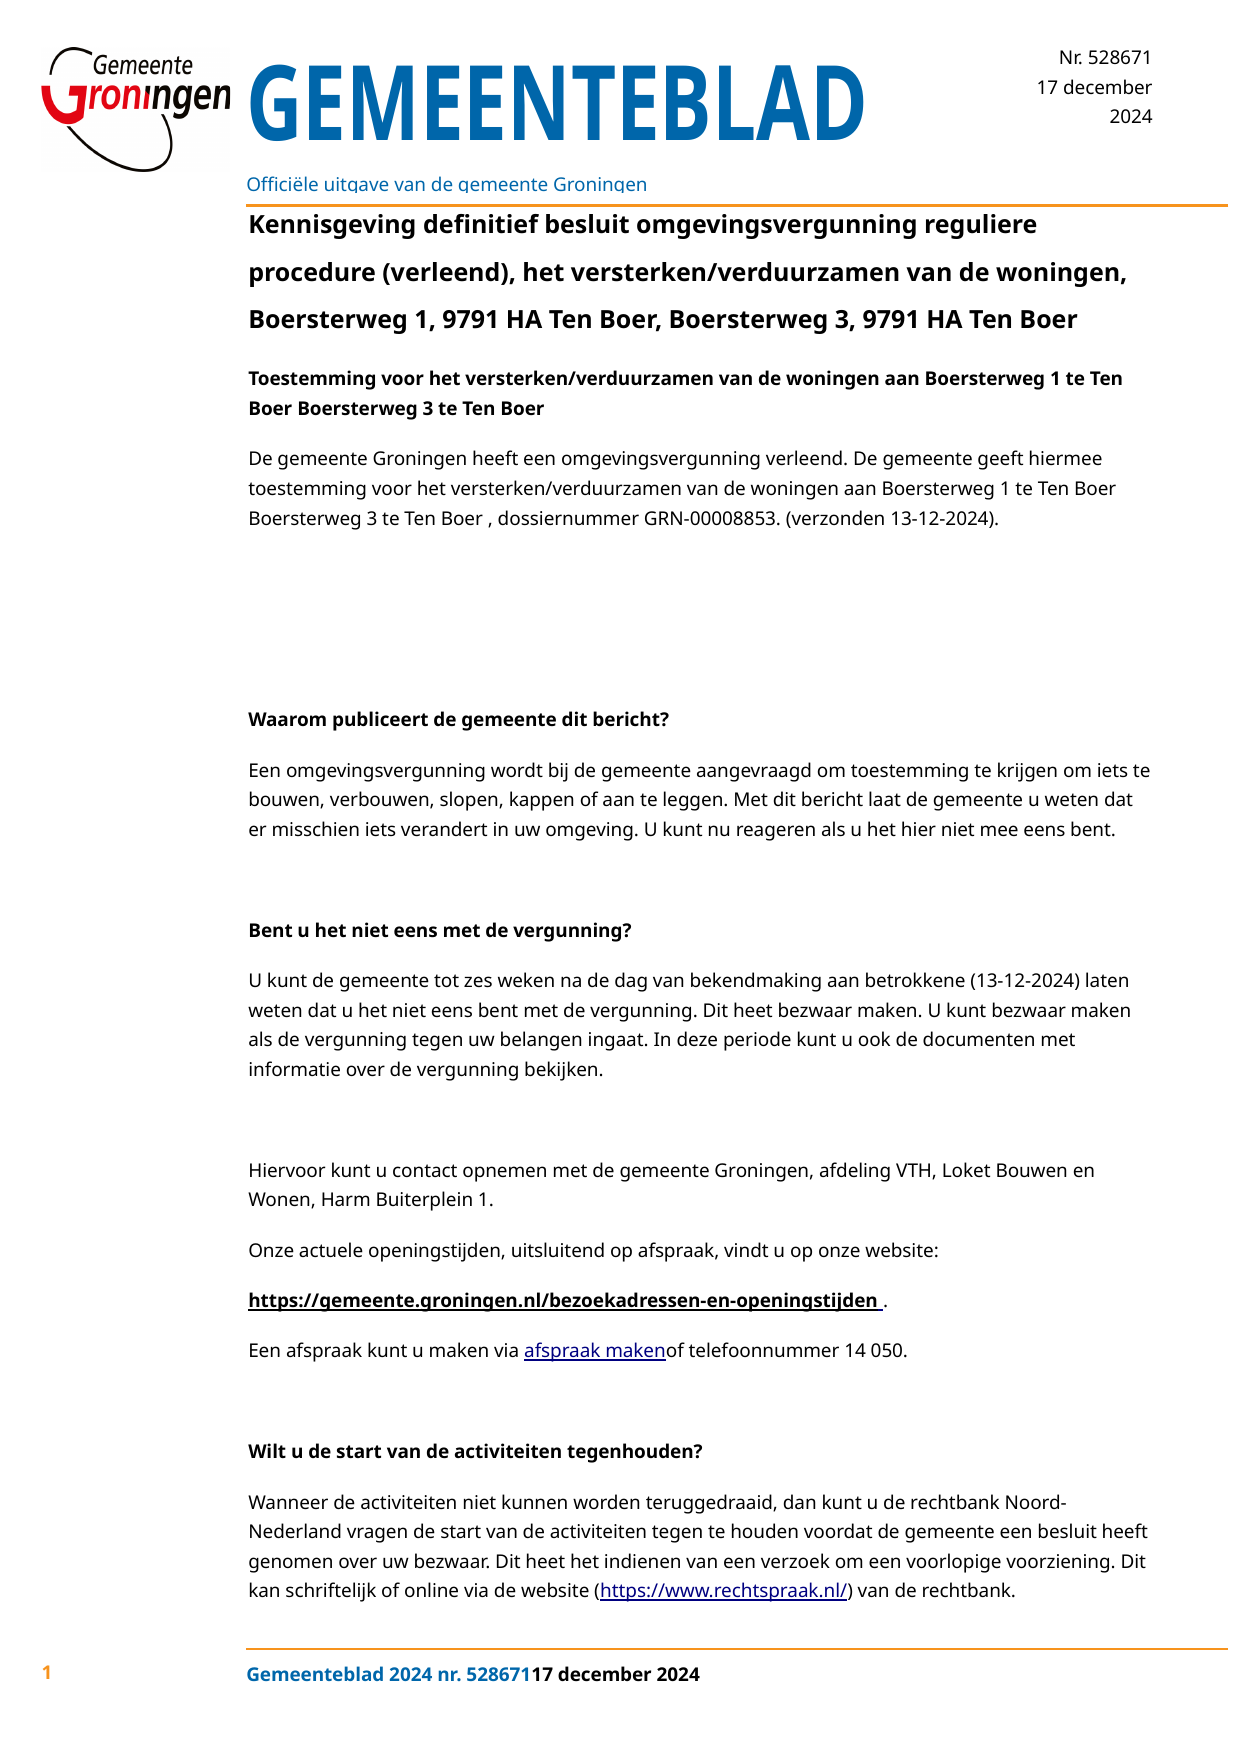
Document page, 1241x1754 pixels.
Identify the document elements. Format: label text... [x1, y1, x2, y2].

text De gemeente Groningen heeft een omgevingsvergunning verleend. De gemeente geeft hiermee toestemming voor het versterken/verduurzamen van de woningen aan Boersterweg 1 te Ten Boer Boersterweg 3 te Ten Boer , dossiernummer GRN-00008853. (verzonden 13-12-2024). [248, 446, 1152, 530]
text Waarom publiceert de gemeente dit bericht? [248, 706, 1152, 732]
text Toestemming voor het versterken/verduurzamen van de woningen aan Boersterweg 1 te Ten Boer Boersterweg 3 te Ten Boer [248, 366, 1152, 421]
text Hiervoor kunt u contact opnemen met de gemeente Groningen, afdeling VTH, Loket Bouwen en Wonen, Harm Buiterplein 1. [248, 1157, 1152, 1212]
text Een omgevingsvergunning wordt bij de gemeente aangevraagd om toestemming te krijgen om iets te bouwen, verbouwen, slopen, kappen of aan te leggen. Met dit bericht laat de gemeente u weten dat er misschien iets verandert in uw omgeving. U kunt nu reageren als u het hier niet mee eens bent. [248, 757, 1152, 842]
text Een afspraak kunt u maken via afspraak makenof telefoonnummer 14 050. [248, 1338, 1152, 1363]
text Kennisgeving definitief besluit omgevingsvergunning reguliere procedure (verleend), het versterken/verduurzamen van de woningen, Boersterweg 1, 9791 HA Ten Boer, Boersterweg 3, 9791 HA Ten Boer [248, 207, 1152, 336]
text https://gemeente.groningen.nl/bezoekadressen-en-openingstijden . [248, 1287, 1152, 1313]
text Onze actuele openingstijden, uitsluitend op afspraak, vindt u op onze website: [248, 1237, 1152, 1262]
text Wanneer de activiteiten niet kunnen worden teruggedraaid, dan kunt u de rechtbank Noord-Nederland vragen de start van de activiteiten tegen te houden voordat de gemeente een besluit heeft genomen over uw bezwaar. Dit heet het indienen van een verzoek om een voorlopige voorziening. Dit kan schriftelijk of online via de website (https://www.rechtspraak.nl/) van de rechtbank. [248, 1489, 1152, 1603]
picture [41, 47, 231, 172]
text Wilt u de start van de activiteiten tegenhouden? [248, 1438, 1152, 1464]
text U kunt de gemeente tot zes weken na de dag van bekendmaking aan betrokkene (13-12-2024) laten weten dat u het niet eens bent met de vergunning. Dit heet bezwaar maken. U kunt bezwaar maken als de vergunning tegen uw belangen ingaat. In deze periode kunt u ook de documenten met informatie over de vergunning bekijken. [248, 967, 1152, 1082]
text Bent u het niet eens met de vergunning? [248, 917, 1152, 942]
